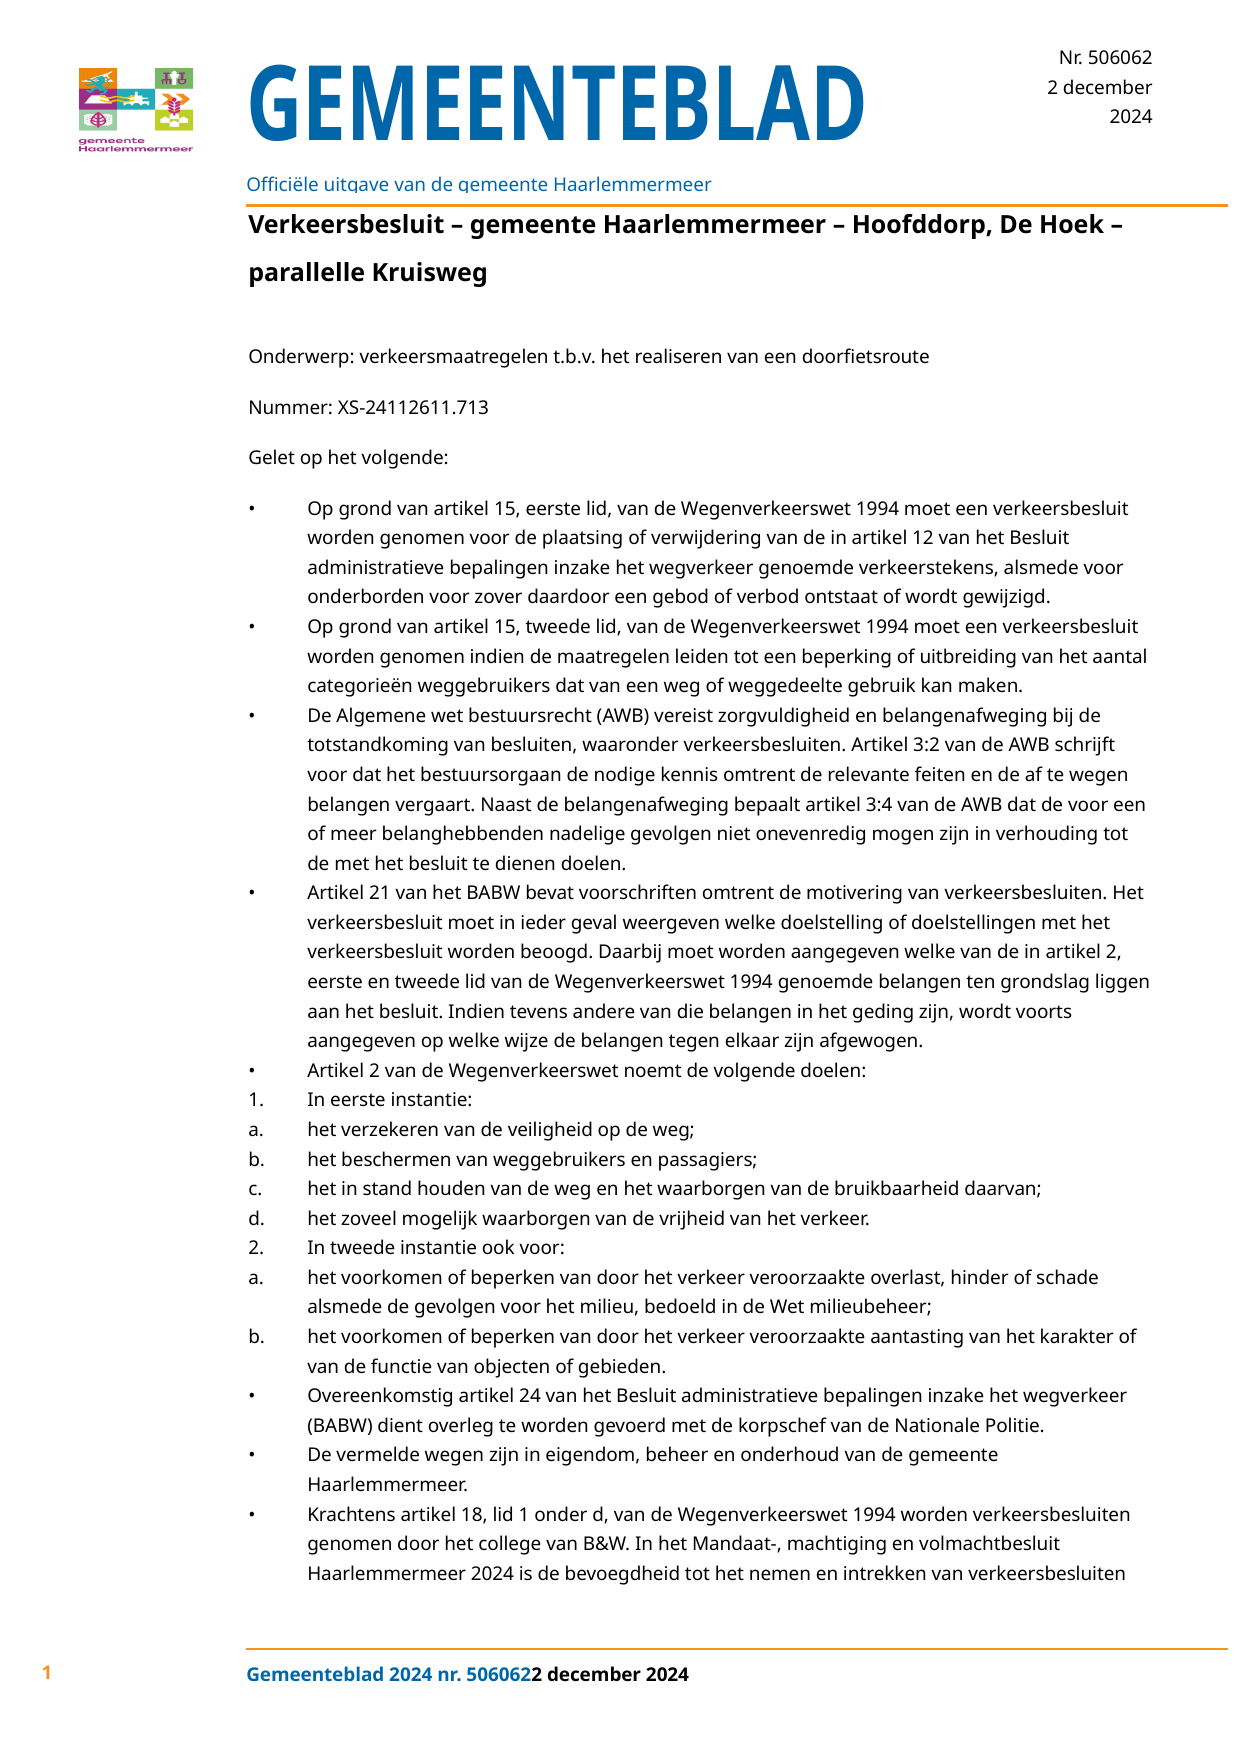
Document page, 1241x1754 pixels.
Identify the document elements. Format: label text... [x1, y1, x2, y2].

list De vermelde wegen zijn in eigendom, beheer en onderhoud van de gemeente Haarlemmermeer. [248, 1442, 1152, 1497]
list Overeenkomstig artikel 24 van het Besluit administratieve bepalingen inzake het wegverkeer (BABW) dient overleg te worden gevoerd met de korpschef van de Nationale Politie. [248, 1382, 1152, 1438]
list het in stand houden van de weg en het waarborgen van de bruikbaarheid daarvan; [248, 1175, 1152, 1201]
list De Algemene wet bestuursrecht (AWB) vereist zorgvuldigheid en belangenafweging bij de totstandkoming van besluiten, waaronder verkeersbesluiten. Artikel 3:2 van de AWB schrijft voor dat het bestuursorgaan de nodige kennis omtrent de relevante feiten en de af te wegen belangen vergaart. Naast de belangenafweging bepaalt artikel 3:4 van de AWB dat de voor een of meer belanghebbenden nadelige gevolgen niet onevenredig mogen zijn in verhouding tot de met het besluit te dienen doelen. [248, 702, 1152, 876]
text Nummer: XS-24112611.713 [248, 394, 1152, 420]
text Verkeersbesluit – gemeente Haarlemmermeer – Hoofddorp, De Hoek – parallelle Kruisweg [248, 207, 1152, 288]
list Op grond van artikel 15, tweede lid, van de Wegenverkeerswet 1994 moet een verkeersbesluit worden genomen indien de maatregelen leiden tot een beperking of uitbreiding van het aantal categorieën weggebruikers dat van een weg of weggedeelte gebruik kan maken. [248, 613, 1152, 698]
list het zoveel mogelijk waarborgen van de vrijheid van het verkeer. [248, 1205, 1152, 1231]
list Op grond van artikel 15, eerste lid, van de Wegenverkeerswet 1994 moet een verkeersbesluit worden genomen voor de plaatsing of verwijdering van de in artikel 12 van het Besluit administratieve bepalingen inzake het wegverkeer genoemde verkeerstekens, alsmede voor onderborden voor zover daardoor een gebod of verbod ontstaat of wordt gewijzigd. [248, 495, 1152, 609]
list Krachtens artikel 18, lid 1 onder d, van de Wegenverkeerswet 1994 worden verkeersbesluiten genomen door het college van B&W. In het Mandaat-, machtiging en volmachtbesluit Haarlemmermeer 2024 is de bevoegdheid tot het nemen en intrekken van verkeersbesluiten [248, 1501, 1152, 1586]
list het beschermen van weggebruikers en passagiers; [248, 1146, 1152, 1171]
list In eerste instantie: [248, 1087, 1152, 1112]
list Artikel 21 van het BABW bevat voorschriften omtrent de motivering van verkeersbesluiten. Het verkeersbesluit moet in ieder geval weergeven welke doelstelling of doelstellingen met het verkeersbesluit worden beoogd. Daarbij moet worden aangegeven welke van de in artikel 2, eerste en tweede lid van de Wegenverkeerswet 1994 genoemde belangen ten grondslag liggen aan het besluit. Indien tevens andere van die belangen in het geding zijn, wordt voorts aangegeven op welke wijze de belangen tegen elkaar zijn afgewogen. [248, 879, 1152, 1053]
list Artikel 2 van de Wegenverkeerswet noemt de volgende doelen: [248, 1057, 1152, 1083]
text Gelet op het volgende: [248, 444, 1152, 470]
list In tweede instantie ook voor: [248, 1234, 1152, 1260]
text Onderwerp: verkeersmaatregelen t.b.v. het realiseren van een doorfietsroute [248, 344, 1152, 369]
list het voorkomen of beperken van door het verkeer veroorzaakte aantasting van het karakter of van de functie van objecten of gebieden. [248, 1323, 1152, 1378]
list het voorkomen of beperken van door het verkeer veroorzaakte overlast, hinder of schade alsmede de gevolgen voor het milieu, bedoeld in de Wet milieubeheer; [248, 1264, 1152, 1319]
picture [41, 47, 231, 172]
list het verzekeren van de veiligheid op de weg; [248, 1116, 1152, 1142]
